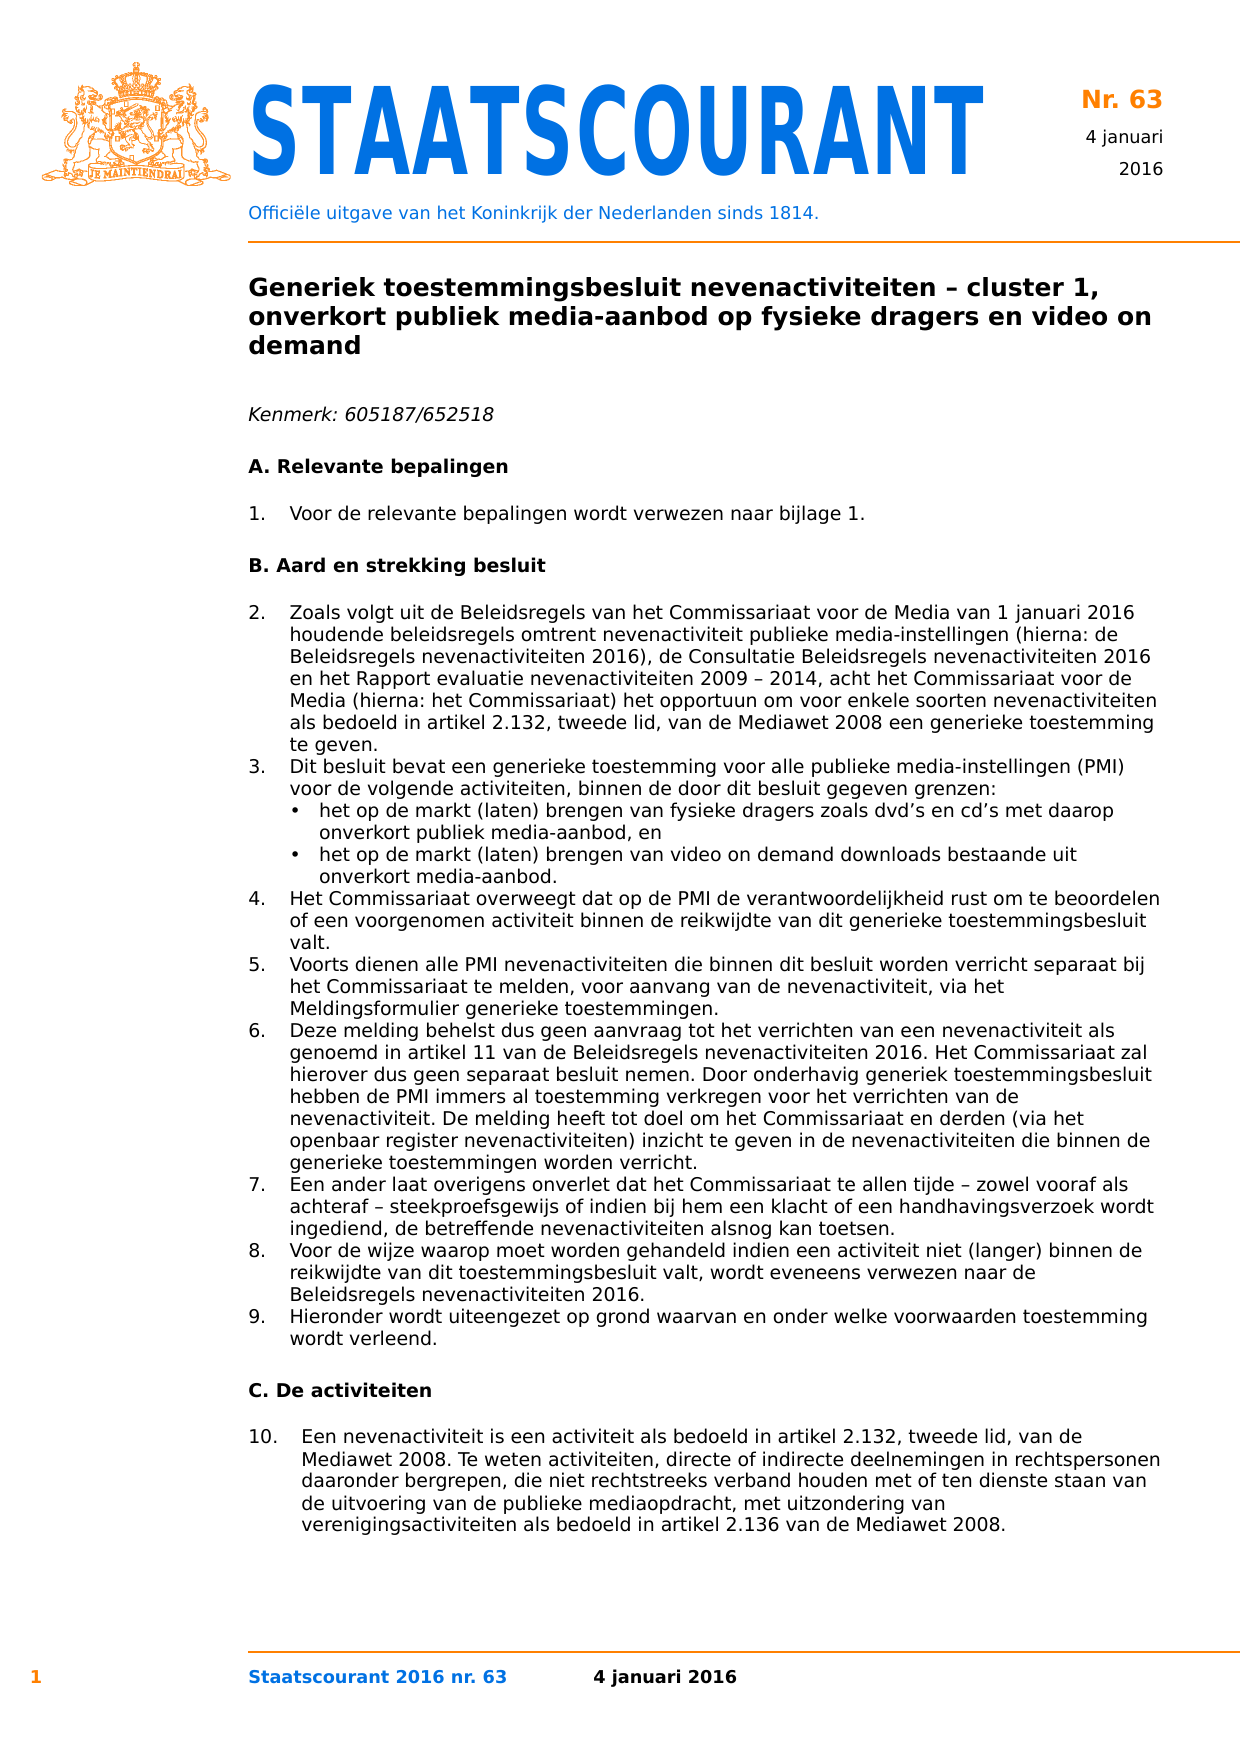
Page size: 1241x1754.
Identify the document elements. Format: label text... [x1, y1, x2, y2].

subtitle B. Aard en strekking besluit [248, 555, 1163, 577]
text Kenmerk: 605187/652518 [248, 404, 1163, 426]
subtitle C. De activiteiten [248, 1379, 1163, 1401]
text 4. Het Commissariaat overweegt dat op de PMI de verantwoordelijkheid rust om te beoordelen of een voorgenomen activiteit binnen de reikwijdte van dit generieke toestemmingsbesluit valt. [248, 888, 1163, 954]
text 8. Voor de wijze waarop moet worden gehandeld indien een activiteit niet (langer) binnen de reikwijdte van dit toestemmingsbesluit valt, wordt eveneens verwezen naar de Beleidsregels nevenactiviteiten 2016. [248, 1239, 1163, 1306]
text 5. Voorts dienen alle PMI nevenactiviteiten die binnen dit besluit worden verricht separaat bij het Commissariaat te melden, voor aanvang van de nevenactiviteit, via het Meldingsformulier generieke toestemmingen. [248, 954, 1163, 1020]
table_cell Officiële uitgave van het Koninkrijk der Nederlanden sinds 1814. [248, 203, 1240, 241]
table_cell 2016 [998, 153, 1240, 203]
text 1. Voor de relevante bepalingen wordt verwezen naar bijlage 1. [248, 503, 1163, 525]
table_header [25, 62, 248, 241]
subtitle A. Relevante bepalingen [248, 456, 1163, 478]
table_cell 4 januari [998, 121, 1240, 153]
table_header STAATSCOURANT [248, 62, 998, 203]
text • het op de markt (laten) brengen van fysieke dragers zoals dvd’s en cd’s met daarop onverkort publiek media-aanbod, en [289, 800, 1163, 844]
text 6. Deze melding behelst dus geen aanvraag tot het verrichten van een nevenactiviteit als genoemd in artikel 11 van de Beleidsregels nevenactiviteiten 2016. Het Commissariaat zal hierover dus geen separaat besluit nemen. Door onderhavig generiek toestemmingsbesluit hebben de PMI immers al toestemming verkregen voor het verrichten van de nevenactiviteit. De melding heeft tot doel om het Commissariaat en derden (via het openbaar register nevenactiviteiten) inzicht te geven in de nevenactiviteiten die binnen de generieke toestemmingen worden verricht. [248, 1020, 1163, 1174]
text 7. Een ander laat overigens onverlet dat het Commissariaat te allen tijde – zowel vooraf als achteraf – steekproefsgewijs of indien bij hem een klacht of een handhavingsverzoek wordt ingediend, de betreffende nevenactiviteiten alsnog kan toetsen. [248, 1174, 1163, 1239]
text 3. Dit besluit bevat een generieke toestemming voor alle publieke media-instellingen (PMI) voor de volgende activiteiten, binnen de door dit besluit gegeven grenzen: [248, 756, 1163, 800]
subtitle Generiek toestemmingsbesluit nevenactiviteiten – cluster 1, onverkort publiek media-aanbod op fysieke dragers en video on demand [248, 273, 1163, 361]
text 9. Hieronder wordt uiteengezet op grond waarvan en onder welke voorwaarden toestemming wordt verleend. [248, 1306, 1163, 1349]
text 2. Zoals volgt uit de Beleidsregels van het Commissariaat voor de Media van 1 januari 2016 houdende beleidsregels omtrent nevenactiviteit publieke media-instellingen (hierna: de Beleidsregels nevenactiviteiten 2016), de Consultatie Beleidsregels nevenactiviteiten 2016 en het Rapport evaluatie nevenactiviteiten 2009 – 2014, acht het Commissariaat voor de Media (hierna: het Commissariaat) het opportuun om voor enkele soorten nevenactiviteiten als bedoeld in artikel 2.132, tweede lid, van de Mediawet 2008 een generieke toestemming te geven. [248, 602, 1163, 756]
text 10. Een nevenactiviteit is een activiteit als bedoeld in artikel 2.132, tweede lid, van de Mediawet 2008. Te weten activiteiten, directe of indirecte deelnemingen in rechtspersonen daaronder bergrepen, die niet rechtstreeks verband houden met of ten dienste staan van de uitvoering van de publieke mediaopdracht, met uitzondering van verenigingsactiviteiten als bedoeld in artikel 2.136 van de Mediawet 2008. [248, 1426, 1163, 1536]
table_header Nr. 63 [998, 62, 1240, 121]
text • het op de markt (laten) brengen van video on demand downloads bestaande uit onverkort media-aanbod. [289, 844, 1163, 888]
picture [41, 62, 231, 186]
